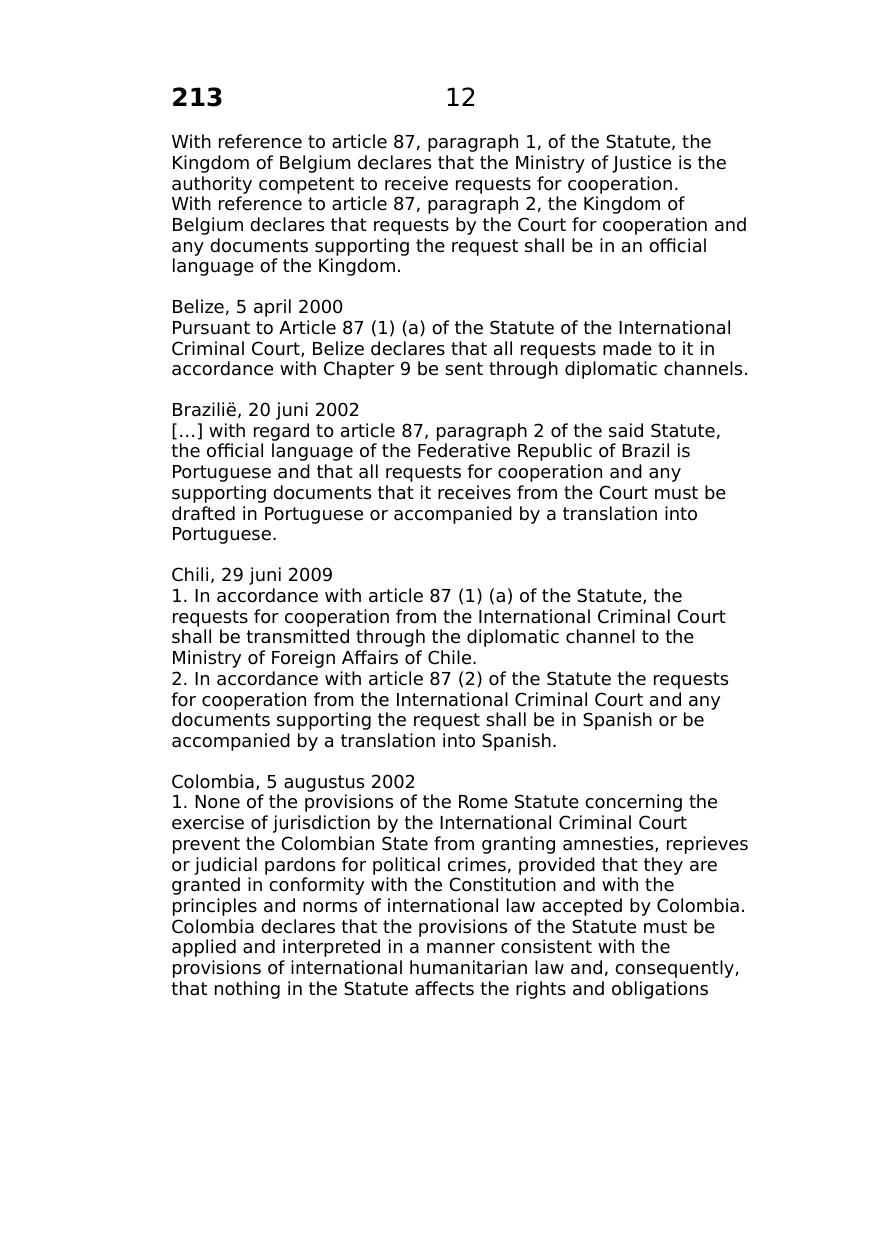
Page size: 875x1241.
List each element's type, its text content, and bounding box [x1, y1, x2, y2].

text Belize, 5 april 2000 [171, 297, 756, 318]
text Chili, 29 juni 2009 [171, 565, 756, 586]
text Brazilië, 20 juni 2002 [171, 400, 756, 421]
text With reference to article 87, paragraph 2, the Kingdom of Belgium declares that requests by the Court for cooperation and any documents supporting the request shall be in an official language of the Kingdom. [171, 194, 756, 277]
text 2. In accordance with article 87 (2) of the Statute the requests for cooperation from the International Criminal Court and any documents supporting the request shall be in Spanish or be accompanied by a translation into Spanish. [171, 669, 756, 752]
text Pursuant to Article 87 (1) (a) of the Statute of the International Criminal Court, Belize declares that all requests made to it in accordance with Chapter 9 be sent through diplomatic channels. [171, 318, 756, 380]
text Colombia declares that the provisions of the Statute must be applied and interpreted in a manner consistent with the provisions of international humanitarian law and, consequently, that nothing in the Statute affects the rights and obligations [171, 917, 756, 999]
text Colombia, 5 augustus 2002 [171, 772, 756, 792]
text 1. None of the provisions of the Rome Statute concerning the exercise of jurisdiction by the International Criminal Court prevent the Colombian State from granting amnesties, reprieves or judicial pardons for political crimes, provided that they are granted in conformity with the Constitution and with the principles and norms of international law accepted by Colombia. [171, 792, 756, 917]
text With reference to article 87, paragraph 1, of the Statute, the Kingdom of Belgium declares that the Ministry of Justice is the authority competent to receive requests for cooperation. [171, 132, 756, 194]
text 1. In accordance with article 87 (1) (a) of the Statute, the requests for cooperation from the International Criminal Court shall be transmitted through the diplomatic channel to the Ministry of Foreign Affairs of Chile. [171, 586, 756, 669]
text […] with regard to article 87, paragraph 2 of the said Statute, the official language of the Federative Republic of Brazil is Portuguese and that all requests for cooperation and any supporting documents that it receives from the Court must be drafted in Portuguese or accompanied by a translation into Portuguese. [171, 421, 756, 545]
